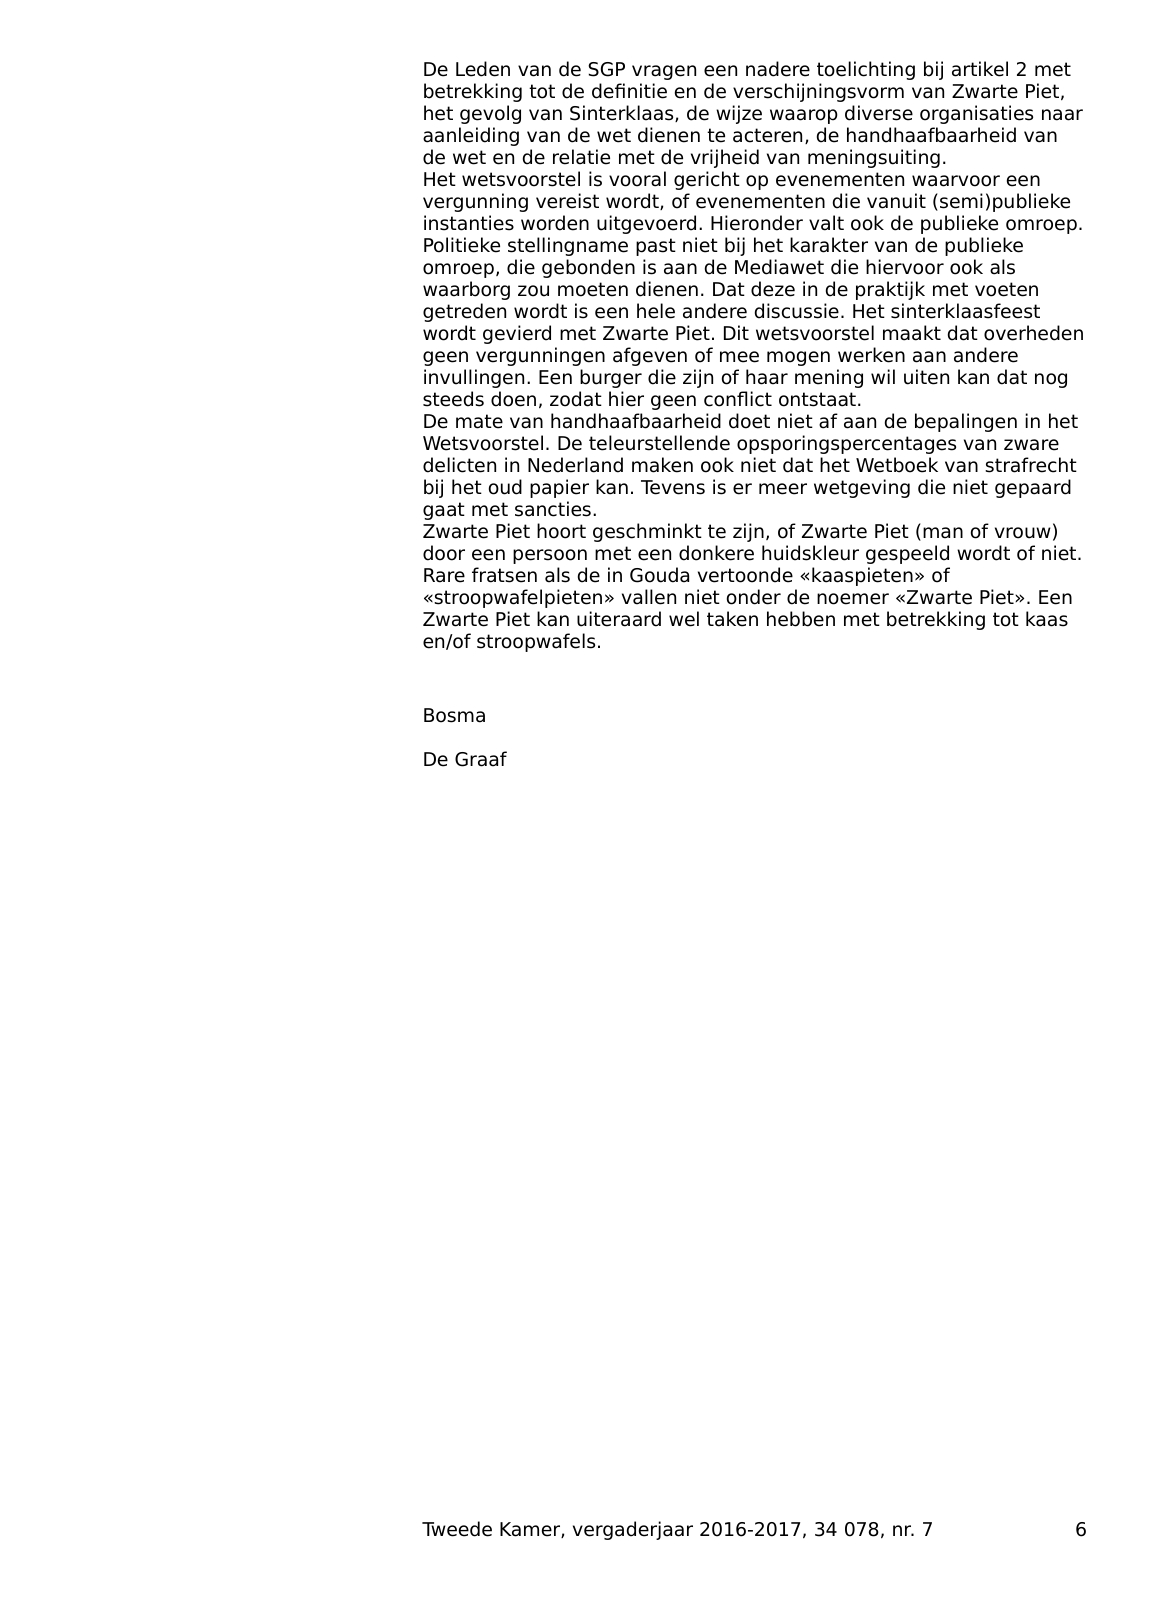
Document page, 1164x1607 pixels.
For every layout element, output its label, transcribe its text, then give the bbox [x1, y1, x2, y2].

text Zwarte Piet hoort geschminkt te zijn, of Zwarte Piet (man of vrouw) door een persoon met een donkere huidskleur gespeeld wordt of niet. Rare fratsen als de in Gouda vertoonde «kaaspieten» of «stroopwafelpieten» vallen niet onder de noemer «Zwarte Piet». Een Zwarte Piet kan uiteraard wel taken hebben met betrekking tot kaas en/of stroopwafels. [422, 521, 1087, 652]
text De mate van handhaafbaarheid doet niet af aan de bepalingen in het Wetsvoorstel. De teleurstellende opsporingspercentages van zware delicten in Nederland maken ook niet dat het Wetboek van strafrecht bij het oud papier kan. Tevens is er meer wetgeving die niet gepaard gaat met sancties. [422, 411, 1087, 521]
text Het wetsvoorstel is vooral gericht op evenementen waarvoor een vergunning vereist wordt, of evenementen die vanuit (semi)publieke instanties worden uitgevoerd. Hieronder valt ook de publieke omroep. Politieke stellingname past niet bij het karakter van de publieke omroep, die gebonden is aan de Mediawet die hiervoor ook als waarborg zou moeten dienen. Dat deze in de praktijk met voeten getreden wordt is een hele andere discussie. Het sinterklaasfeest wordt gevierd met Zwarte Piet. Dit wetsvoorstel maakt dat overheden geen vergunningen afgeven of mee mogen werken aan andere invullingen. Een burger die zijn of haar mening wil uiten kan dat nog steeds doen, zodat hier geen conflict ontstaat. [422, 169, 1087, 411]
text De Leden van de SGP vragen een nadere toelichting bij artikel 2 met betrekking tot de definitie en de verschijningsvorm van Zwarte Piet, het gevolg van Sinterklaas, de wijze waarop diverse organisaties naar aanleiding van de wet dienen te acteren, de handhaafbaarheid van de wet en de relatie met de vrijheid van meningsuiting. [422, 59, 1087, 169]
text Bosma De Graaf [422, 682, 1087, 770]
